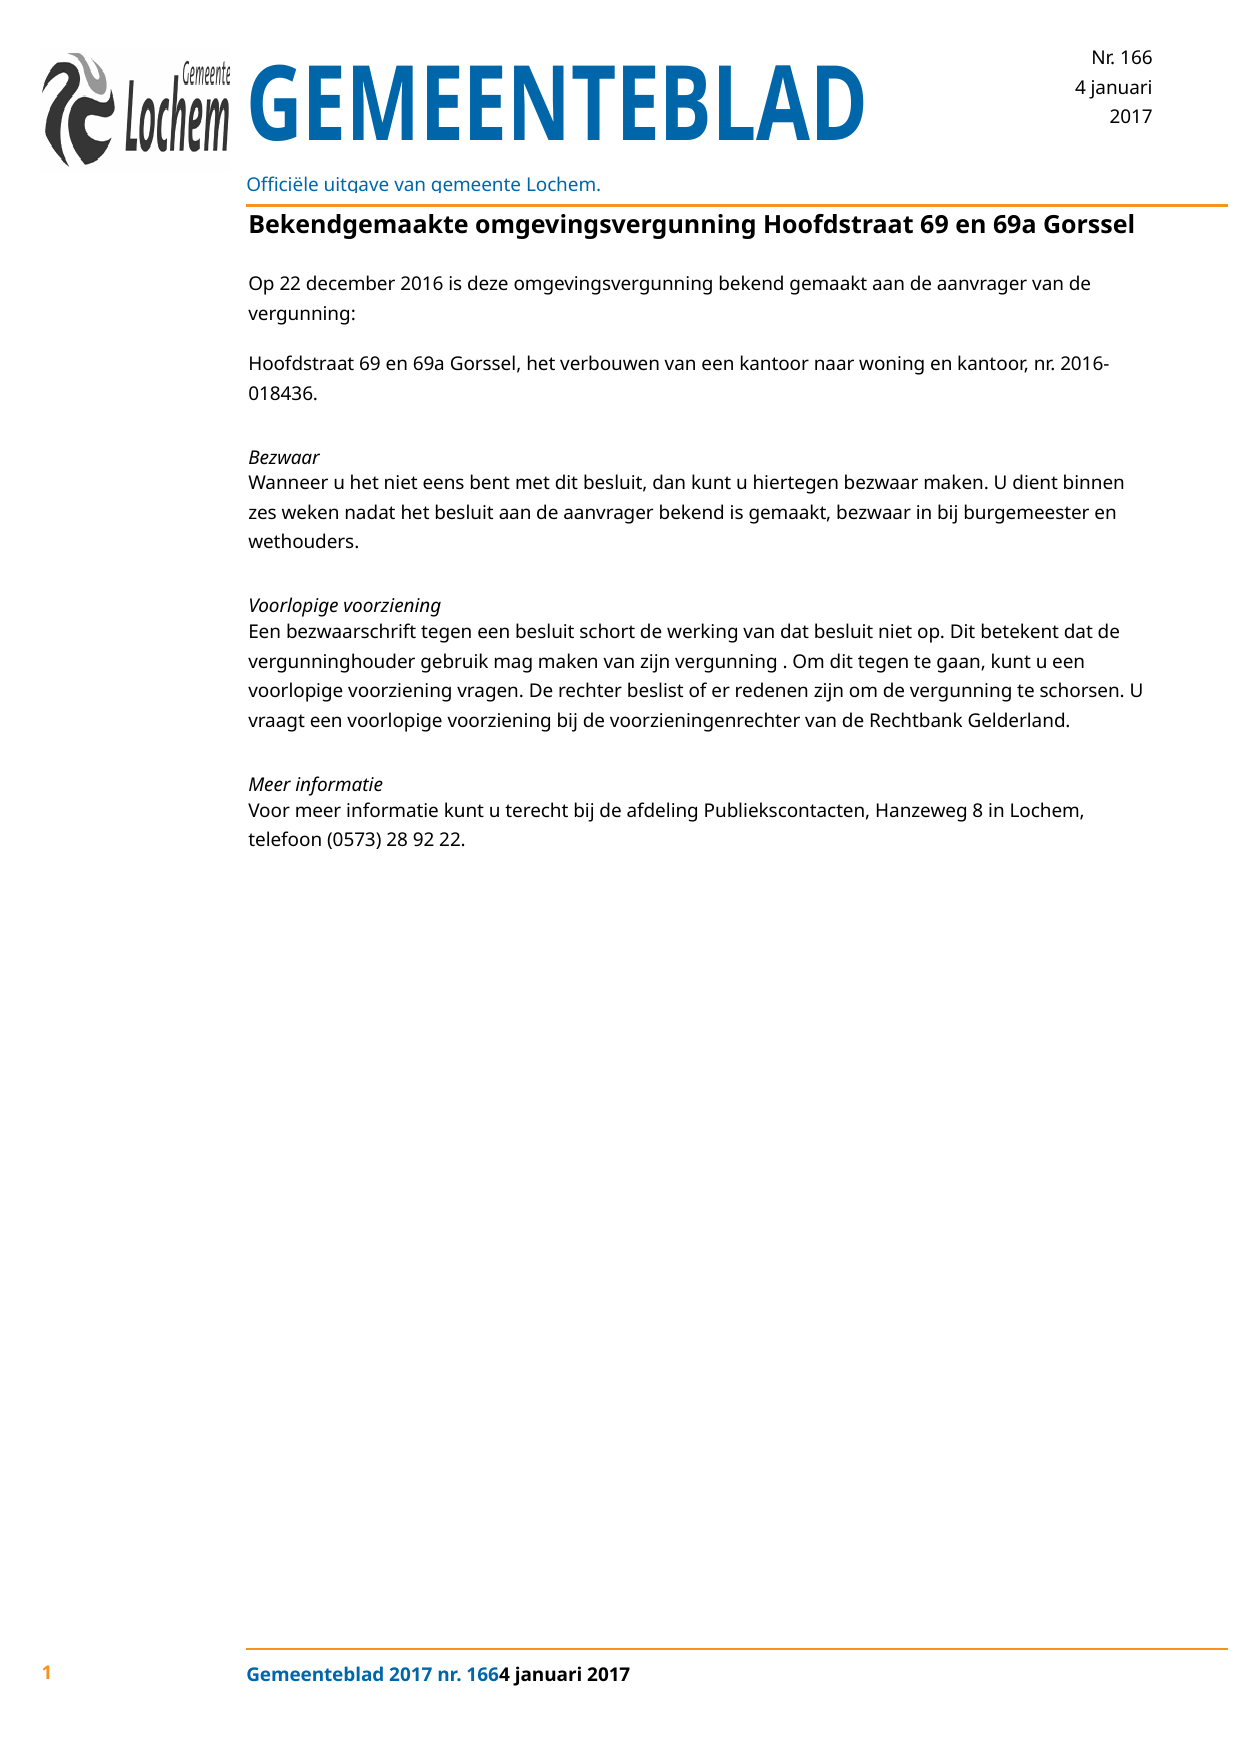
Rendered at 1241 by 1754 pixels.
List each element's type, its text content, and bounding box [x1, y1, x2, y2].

text Voor meer informatie kunt u terecht bij de afdeling Publiekscontacten, Hanzeweg 8 in Lochem, telefoon (0573) 28 92 22. [248, 797, 1152, 852]
text Bezwaar [248, 444, 1152, 469]
text Bekendgemaakte omgevingsvergunning Hoofdstraat 69 en 69a Gorssel [248, 207, 1152, 241]
text Voorlopige voorziening [248, 593, 1152, 618]
text Meer informatie [248, 771, 1152, 797]
text Wanneer u het niet eens bent met dit besluit, dan kunt u hiertegen bezwaar maken. U dient binnen zes weken nadat het besluit aan de aanvrager bekend is gemaakt, bezwaar in bij burgemeester en wethouders. [248, 469, 1152, 554]
text Op 22 december 2016 is deze omgevingsvergunning bekend gemaakt aan de aanvrager van de vergunning: [248, 270, 1152, 326]
text Hoofdstraat 69 en 69a Gorssel, het verbouwen van een kantoor naar woning en kantoor, nr. 2016-018436. [248, 350, 1152, 406]
text Een bezwaarschrift tegen een besluit schort de werking van dat besluit niet op. Dit betekent dat de vergunninghouder gebruik mag maken van zijn vergunning . Om dit tegen te gaan, kunt u een voorlopige voorziening vragen. De rechter beslist of er redenen zijn om de vergunning te schorsen. U vraagt een voorlopige voorziening bij de voorzieningenrechter van de Rechtbank Gelderland. [248, 618, 1152, 733]
picture [41, 47, 231, 172]
